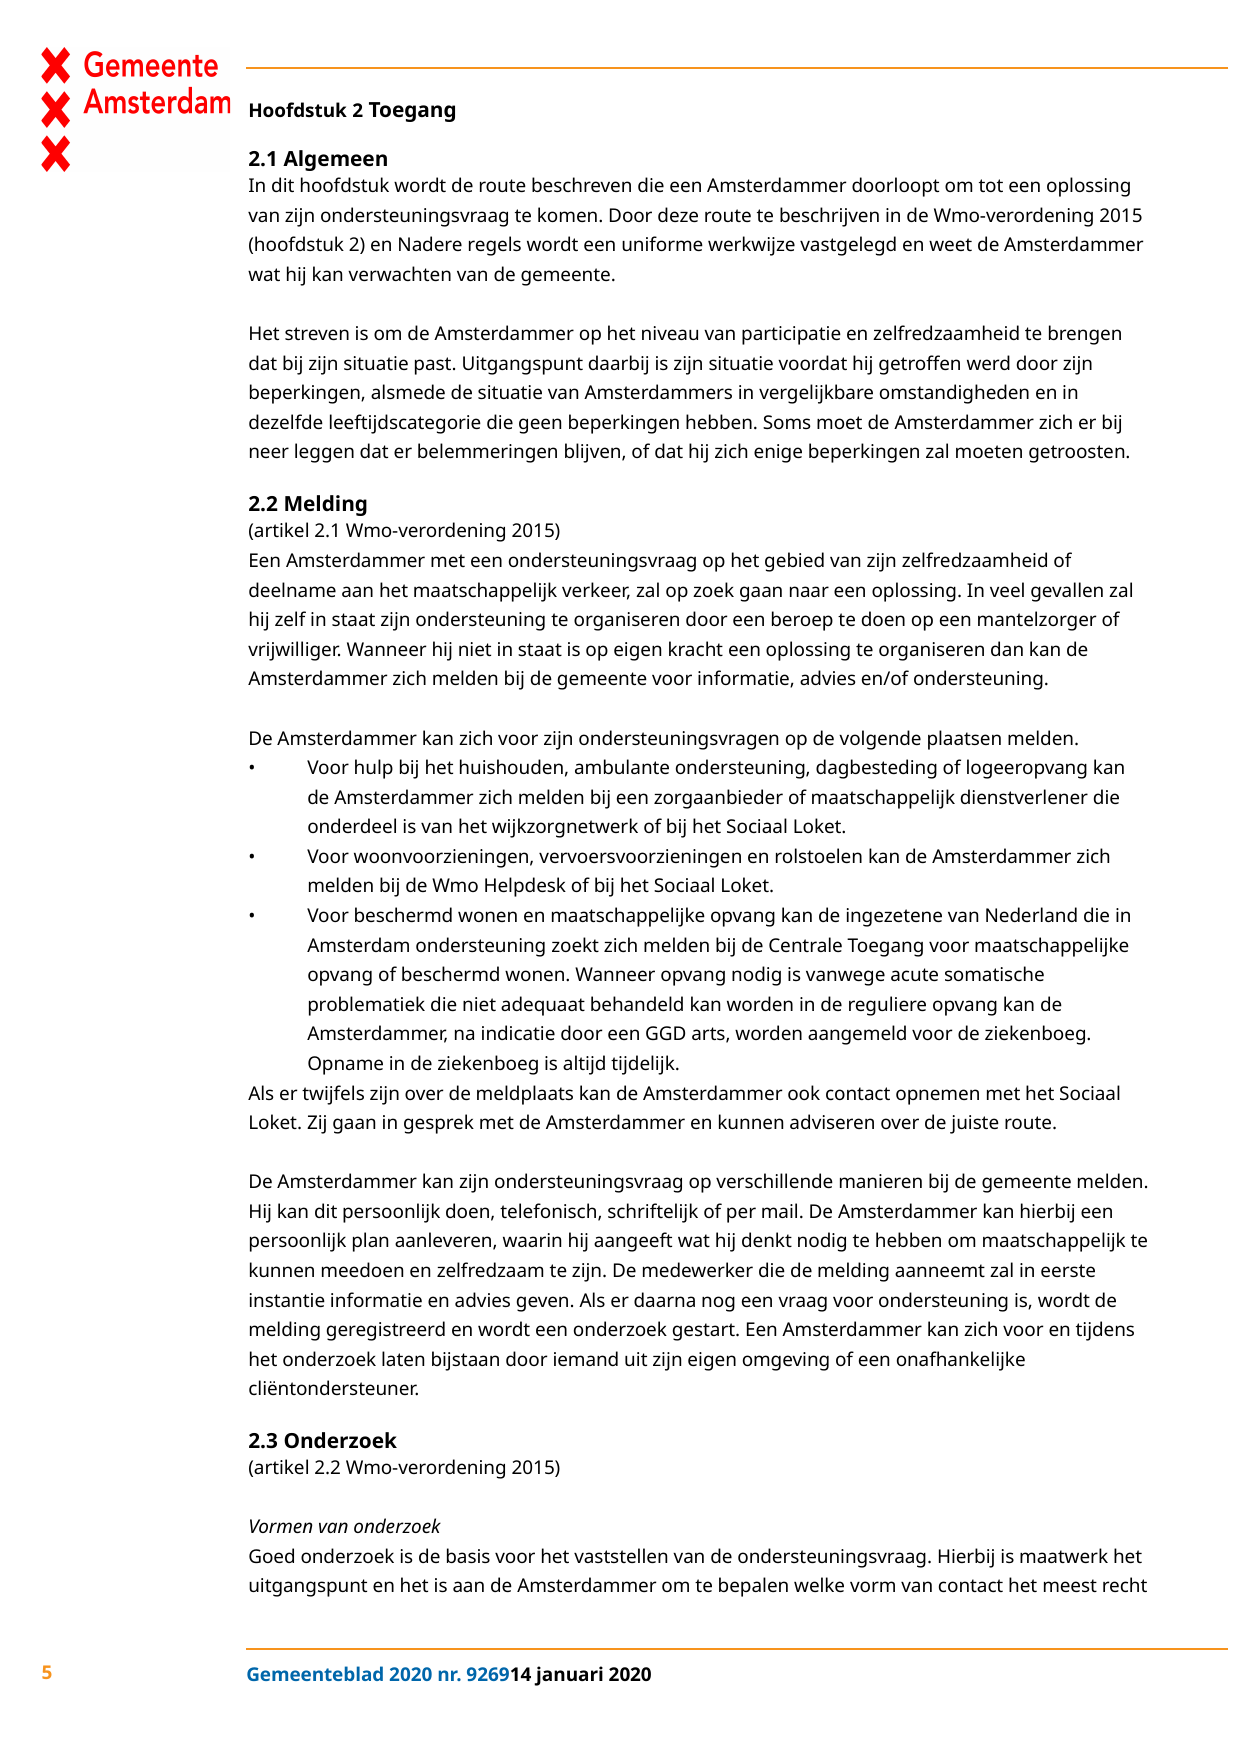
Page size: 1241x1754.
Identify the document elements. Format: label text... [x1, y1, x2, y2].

text Het streven is om de Amsterdammer op het niveau van participatie en zelfredzaamheid te brengen dat bij zijn situatie past. Uitgangspunt daarbij is zijn situatie voordat hij getroffen werd door zijn beperkingen, alsmede de situatie van Amsterdammers in vergelijkbare omstandigheden en in dezelfde leeftijdscategorie die geen beperkingen hebben. Soms moet de Amsterdammer zich er bij neer leggen dat er belemmeringen blijven, of dat hij zich enige beperkingen zal moeten getroosten. [248, 320, 1152, 464]
list Voor hulp bij het huishouden, ambulante ondersteuning, dagbesteding of logeeropvang kan de Amsterdammer zich melden bij een zorgaanbieder of maatschappelijk dienstverlener die onderdeel is van het wijkzorgnetwerk of bij het Sociaal Loket. [248, 754, 1152, 839]
text 2.3 Onderzoek [248, 1426, 1152, 1454]
list Voor beschermd wonen en maatschappelijke opvang kan de ingezetene van Nederland die in Amsterdam ondersteuning zoekt zich melden bij de Centrale Toegang voor maatschappelijke opvang of beschermd wonen. Wanneer opvang nodig is vanwege acute somatische problematiek die niet adequaat behandeld kan worden in de reguliere opvang kan de Amsterdammer, na indicatie door een GGD arts, worden aangemeld voor de ziekenboeg. Opname in de ziekenboeg is altijd tijdelijk. [248, 902, 1152, 1076]
text Goed onderzoek is de basis voor het vaststellen van de ondersteuningsvraag. Hierbij is maatwerk het uitgangspunt en het is aan de Amsterdammer om te bepalen welke vorm van contact het meest recht [248, 1543, 1152, 1598]
text Als er twijfels zijn over de meldplaats kan de Amsterdammer ook contact opnemen met het Sociaal Loket. Zij gaan in gesprek met de Amsterdammer en kunnen adviseren over de juiste route. [248, 1080, 1152, 1135]
text Hoofdstuk 2 Toegang [248, 95, 1152, 123]
text (artikel 2.2 Wmo-verordening 2015) [248, 1454, 1152, 1480]
text De Amsterdammer kan zijn ondersteuningsvraag op verschillende manieren bij de gemeente melden. Hij kan dit persoonlijk doen, telefonisch, schriftelijk of per mail. De Amsterdammer kan hierbij een persoonlijk plan aanleveren, waarin hij aangeeft wat hij denkt nodig te hebben om maatschappelijk te kunnen meedoen en zelfredzaam te zijn. De medewerker die de melding aanneemt zal in eerste instantie informatie en advies geven. Als er daarna nog een vraag voor ondersteuning is, wordt de melding geregistreerd en wordt een onderzoek gestart. Een Amsterdammer kan zich voor en tijdens het onderzoek laten bijstaan door iemand uit zijn eigen omgeving of een onafhankelijke cliëntondersteuner. [248, 1168, 1152, 1401]
list Voor woonvoorzieningen, vervoersvoorzieningen en rolstoelen kan de Amsterdammer zich melden bij de Wmo Helpdesk of bij het Sociaal Loket. [248, 843, 1152, 898]
text 2.1 Algemeen [248, 144, 1152, 172]
text De Amsterdammer kan zich voor zijn ondersteuningsvragen op de volgende plaatsen melden. [248, 725, 1152, 750]
text Een Amsterdammer met een ondersteuningsvraag op het gebied van zijn zelfredzaamheid of deelname aan het maatschappelijk verkeer, zal op zoek gaan naar een oplossing. In veel gevallen zal hij zelf in staat zijn ondersteuning te organiseren door een beroep te doen op een mantelzorger of vrijwilliger. Wanneer hij niet in staat is op eigen kracht een oplossing te organiseren dan kan de Amsterdammer zich melden bij de gemeente voor informatie, advies en/of ondersteuning. [248, 547, 1152, 691]
picture [41, 47, 231, 172]
text Vormen van onderzoek [248, 1513, 1152, 1539]
text (artikel 2.1 Wmo-verordening 2015) [248, 518, 1152, 543]
text 2.2 Melding [248, 489, 1152, 518]
text In dit hoofdstuk wordt de route beschreven die een Amsterdammer doorloopt om tot een oplossing van zijn ondersteuningsvraag te komen. Door deze route te beschrijven in de Wmo-verordening 2015 (hoofdstuk 2) en Nadere regels wordt een uniforme werkwijze vastgelegd en weet de Amsterdammer wat hij kan verwachten van de gemeente. [248, 172, 1152, 287]
